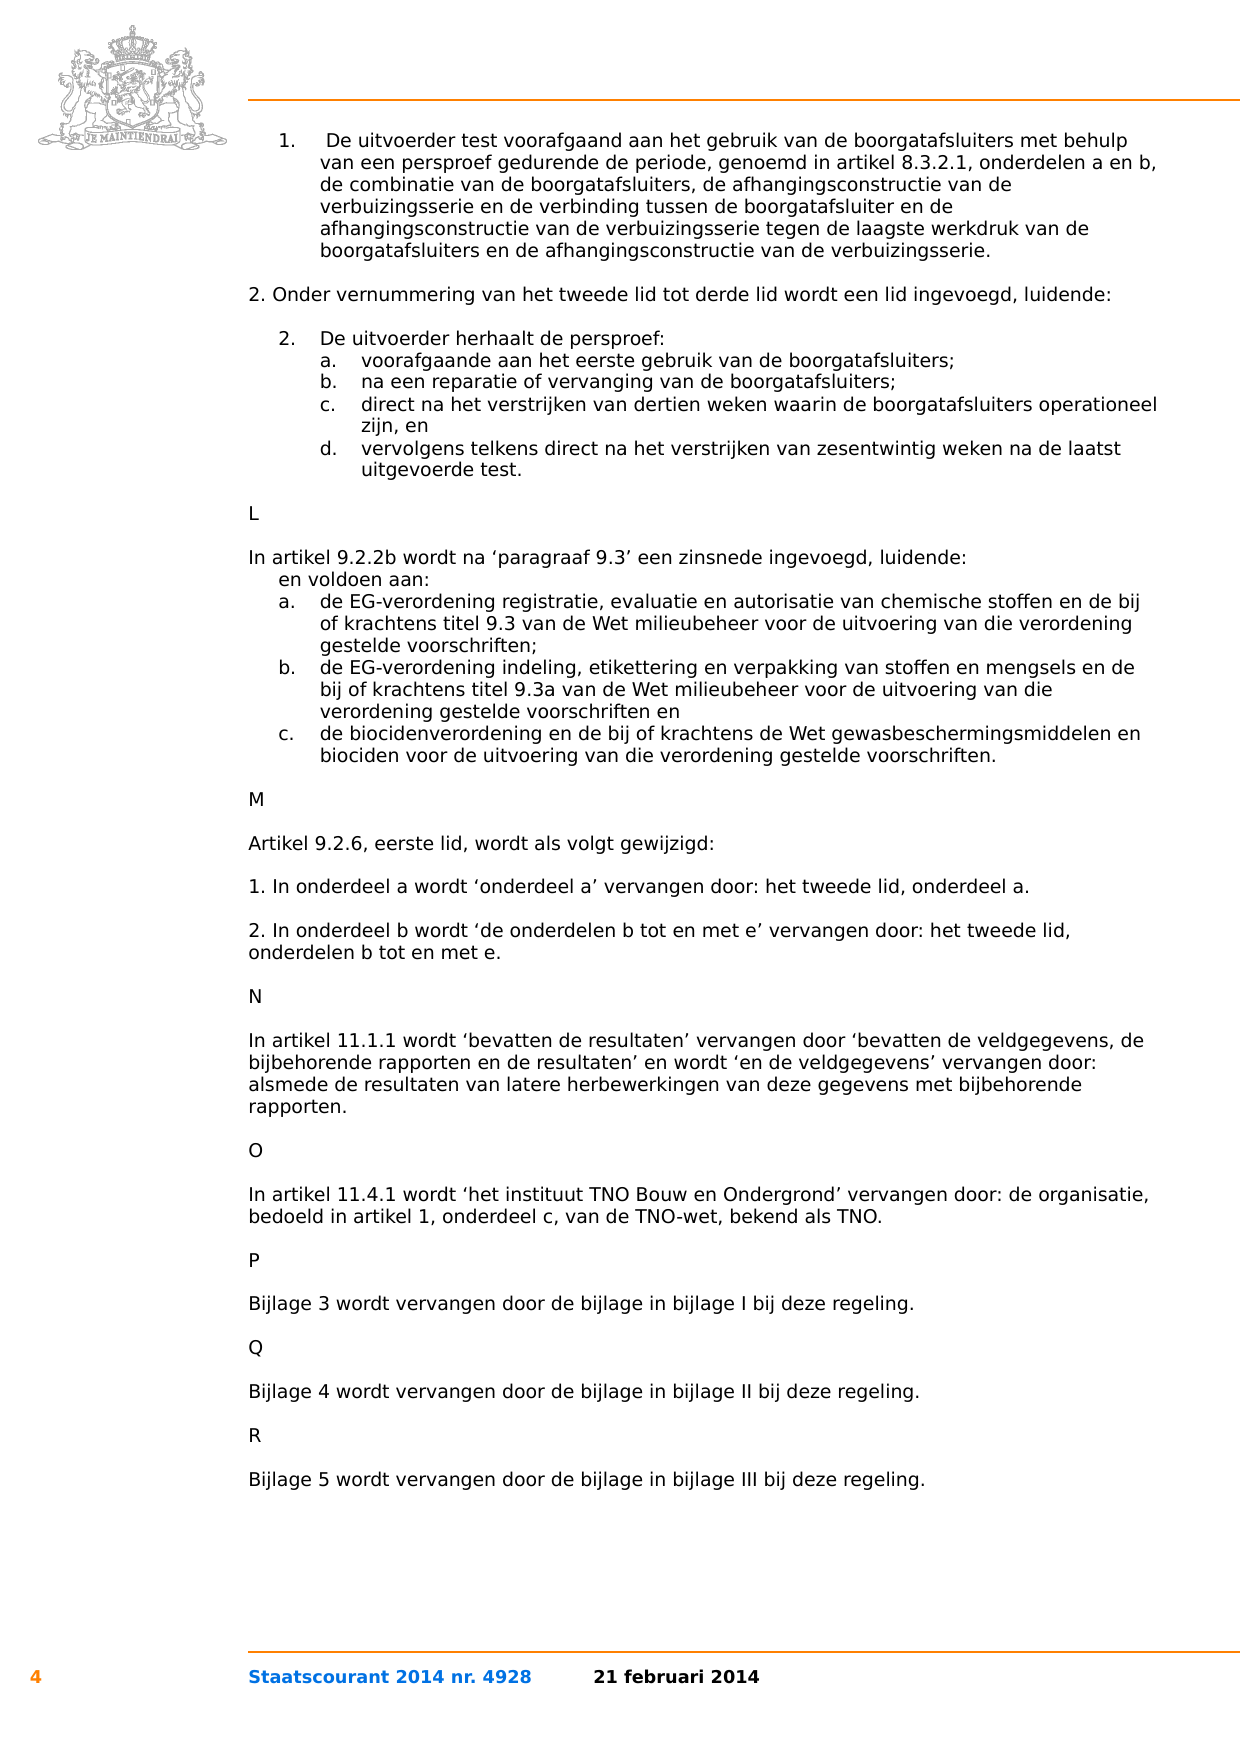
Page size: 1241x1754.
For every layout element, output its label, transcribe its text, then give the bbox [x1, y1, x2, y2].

text c. direct na het verstrijken van dertien weken waarin de boorgatafsluiters operationeel zijn, en [319, 393, 1163, 437]
text a. de EG-verordening registratie, evaluatie en autorisatie van chemische stoffen en de bij of krachtens titel 9.3 van de Wet milieubeheer voor de uitvoering van die verordening gestelde voorschriften; [278, 591, 1163, 657]
text a. voorafgaande aan het eerste gebruik van de boorgatafsluiters; [319, 349, 1163, 371]
text Bijlage 5 wordt vervangen door de bijlage in bijlage III bij deze regeling. [248, 1469, 1163, 1491]
text Bijlage 3 wordt vervangen door de bijlage in bijlage I bij deze regeling. [248, 1293, 1163, 1315]
text P [248, 1249, 1163, 1271]
text Artikel 9.2.6, eerste lid, wordt als volgt gewijzigd: [248, 833, 1163, 854]
text Bijlage 4 wordt vervangen door de bijlage in bijlage II bij deze regeling. [248, 1381, 1163, 1403]
text b. de EG-verordening indeling, etikettering en verpakking van stoffen en mengsels en de bij of krachtens titel 9.3a van de Wet milieubeheer voor de uitvoering van die verordening gestelde voorschriften en [278, 657, 1163, 723]
text d. vervolgens telkens direct na het verstrijken van zesentwintig weken na de laatst uitgevoerde test. [319, 437, 1163, 481]
text In artikel 11.1.1 wordt ‘bevatten de resultaten’ vervangen door ‘bevatten de veldgegevens, de bijbehorende rapporten en de resultaten’ en wordt ‘en de veldgegevens’ vervangen door: alsmede de resultaten van latere herbewerkingen van deze gegevens met bijbehorende rapporten. [248, 1030, 1163, 1118]
text L [248, 503, 1163, 525]
picture [38, 25, 227, 150]
text Q [248, 1337, 1163, 1359]
text b. na een reparatie of vervanging van de boorgatafsluiters; [319, 371, 1163, 393]
text en voldoen aan: [278, 569, 1163, 591]
text M [248, 789, 1163, 811]
text N [248, 986, 1163, 1008]
text 1. De uitvoerder test voorafgaand aan het gebruik van de boorgatafsluiters met behulp van een persproef gedurende de periode, genoemd in artikel 8.3.2.1, onderdelen a en b, de combinatie van de boorgatafsluiters, de afhangingsconstructie van de verbuizingsserie en de verbinding tussen de boorgatafsluiter en de afhangingsconstructie van de verbuizingsserie tegen de laagste werkdruk van de boorgatafsluiters en de afhangingsconstructie van de verbuizingsserie. [278, 130, 1163, 262]
text R [248, 1425, 1163, 1447]
text O [248, 1140, 1163, 1162]
text In artikel 9.2.2b wordt na ‘paragraaf 9.3’ een zinsnede ingevoegd, luidende: [248, 547, 1163, 569]
text 2. In onderdeel b wordt ‘de onderdelen b tot en met e’ vervangen door: het tweede lid, onderdelen b tot en met e. [248, 920, 1163, 964]
text 2. Onder vernummering van het tweede lid tot derde lid wordt een lid ingevoegd, luidende: [248, 284, 1163, 306]
text In artikel 11.4.1 wordt ‘het instituut TNO Bouw en Ondergrond’ vervangen door: de organisatie, bedoeld in artikel 1, onderdeel c, van de TNO-wet, bekend als TNO. [248, 1184, 1163, 1228]
text c. de biocidenverordening en de bij of krachtens de Wet gewasbeschermingsmiddelen en biociden voor de uitvoering van die verordening gestelde voorschriften. [278, 723, 1163, 767]
text 1. In onderdeel a wordt ‘onderdeel a’ vervangen door: het tweede lid, onderdeel a. [248, 876, 1163, 898]
text 2. De uitvoerder herhaalt de persproef: [278, 327, 1163, 349]
